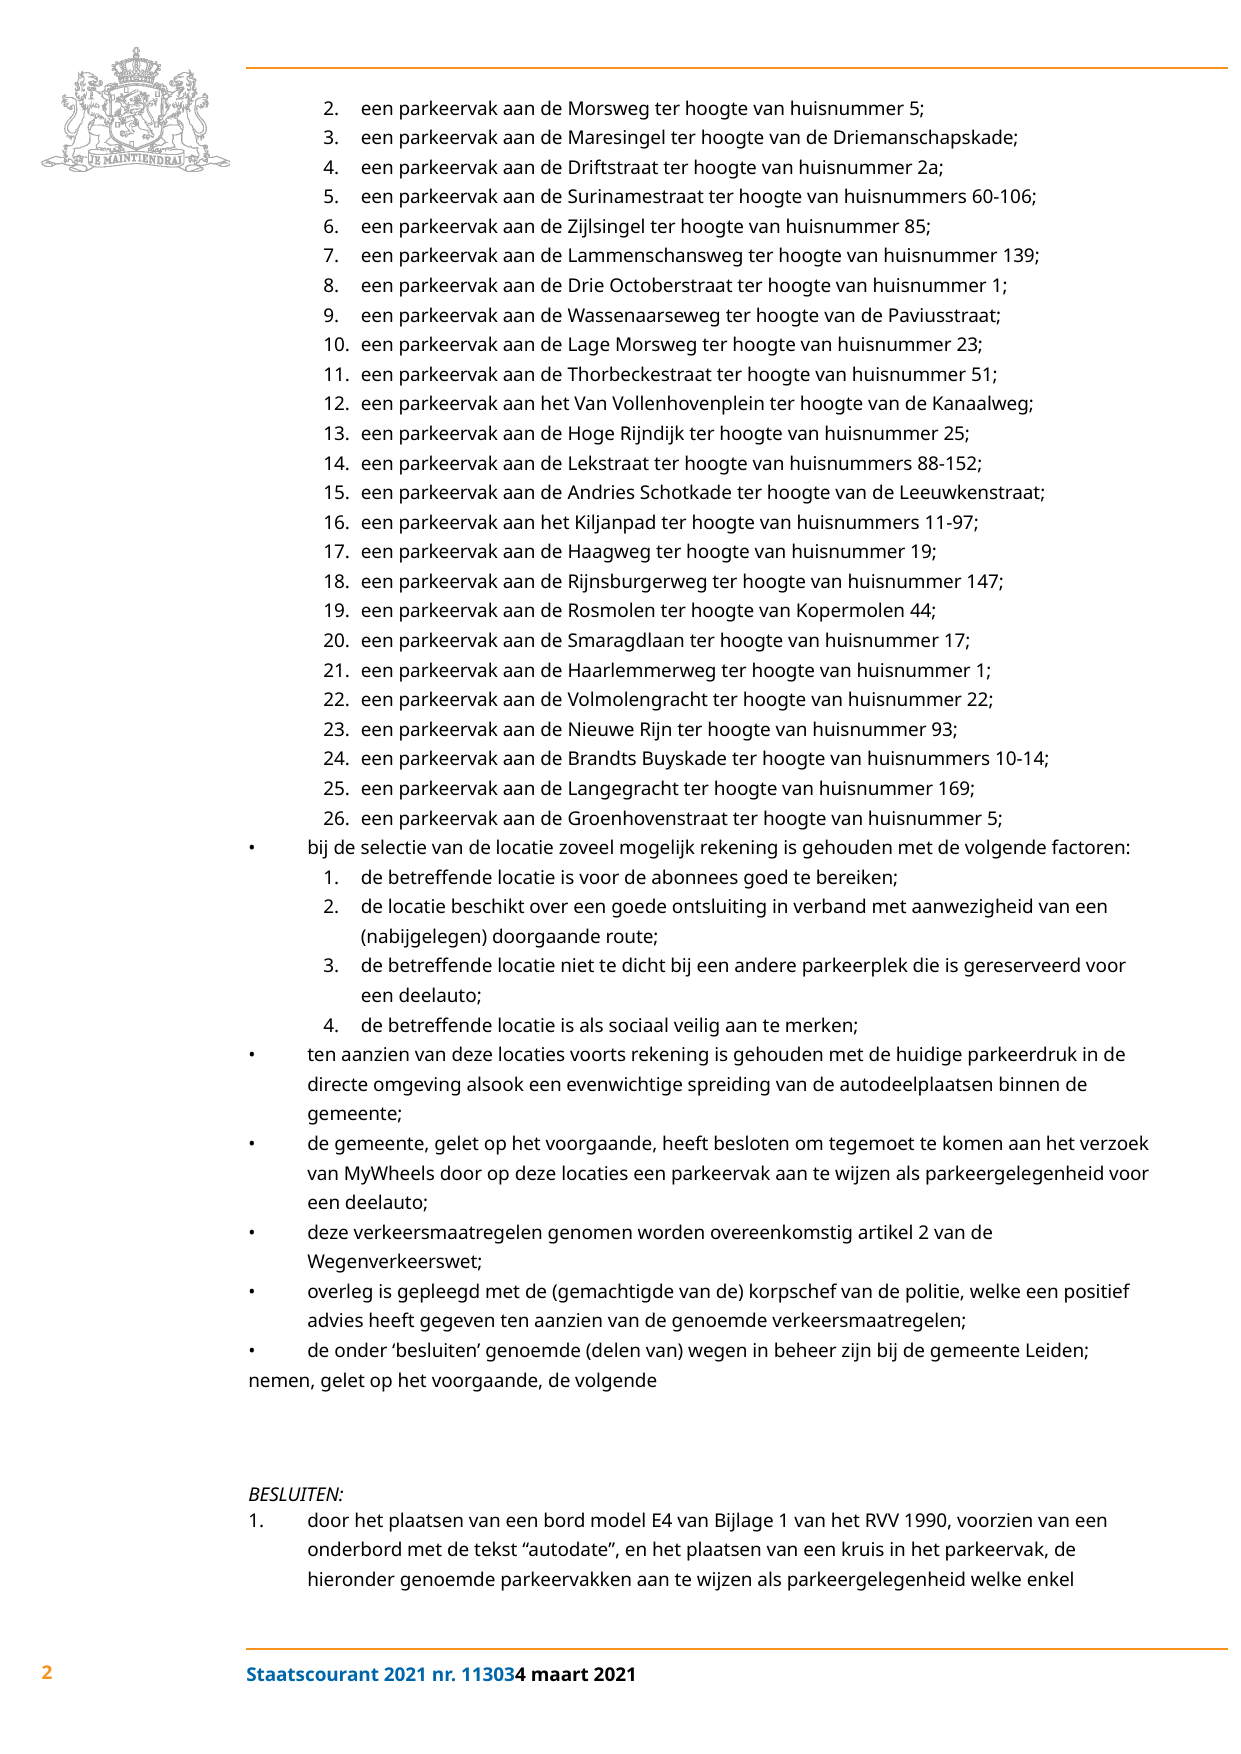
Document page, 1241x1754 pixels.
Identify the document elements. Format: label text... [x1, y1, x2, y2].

picture [41, 47, 231, 172]
list een parkeervak aan de Haarlemmerweg ter hoogte van huisnummer 1; [323, 657, 1152, 683]
list ten aanzien van deze locaties voorts rekening is gehouden met de huidige parkeerdruk in de directe omgeving alsook een evenwichtige spreiding van de autodeelplaatsen binnen de gemeente; [248, 1041, 1152, 1126]
list een parkeervak aan de Driftstraat ter hoogte van huisnummer 2a; [323, 154, 1152, 180]
list een parkeervak aan de Hoge Rijndijk ter hoogte van huisnummer 25; [323, 420, 1152, 446]
list een parkeervak aan de Volmolengracht ter hoogte van huisnummer 22; [323, 686, 1152, 712]
text BESLUITEN: [248, 1481, 1152, 1507]
list de betreffende locatie is voor de abonnees goed te bereiken; [323, 864, 1152, 890]
list de locatie beschikt over een goede ontsluiting in verband met aanwezigheid van een (nabijgelegen) doorgaande route; [323, 893, 1152, 949]
list een parkeervak aan de Wassenaarseweg ter hoogte van de Paviusstraat; [323, 302, 1152, 328]
list een parkeervak aan de Rijnsburgerweg ter hoogte van huisnummer 147; [323, 568, 1152, 594]
list een parkeervak aan de Rosmolen ter hoogte van Kopermolen 44; [323, 598, 1152, 623]
list een parkeervak aan de Andries Schotkade ter hoogte van de Leeuwkenstraat; [323, 479, 1152, 505]
list een parkeervak aan de Brandts Buyskade ter hoogte van huisnummers 10-14; [323, 746, 1152, 771]
list de gemeente, gelet op het voorgaande, heeft besloten om tegemoet te komen aan het verzoek van MyWheels door op deze locaties een parkeervak aan te wijzen als parkeergelegenheid voor een deelauto; [248, 1130, 1152, 1215]
list een parkeervak aan de Lage Morsweg ter hoogte van huisnummer 23; [323, 331, 1152, 357]
list een parkeervak aan de Morsweg ter hoogte van huisnummer 5; [323, 95, 1152, 121]
list de betreffende locatie niet te dicht bij een andere parkeerplek die is gereserveerd voor een deelauto; [323, 953, 1152, 1008]
list een parkeervak aan het Van Vollenhovenplein ter hoogte van de Kanaalweg; [323, 391, 1152, 416]
text nemen, gelet op het voorgaande, de volgende [248, 1367, 1152, 1393]
list bij de selectie van de locatie zoveel mogelijk rekening is gehouden met de volgende factoren: [248, 834, 1152, 860]
list overleg is gepleegd met de (gemachtigde van de) korpschef van de politie, welke een positief advies heeft gegeven ten aanzien van de genoemde verkeersmaatregelen; [248, 1278, 1152, 1333]
list een parkeervak aan de Groenhovenstraat ter hoogte van huisnummer 5; [323, 805, 1152, 831]
list een parkeervak aan de Maresingel ter hoogte van de Driemanschapskade; [323, 124, 1152, 150]
list een parkeervak aan de Surinamestraat ter hoogte van huisnummers 60-106; [323, 183, 1152, 209]
list een parkeervak aan de Zijlsingel ter hoogte van huisnummer 85; [323, 213, 1152, 239]
list door het plaatsen van een bord model E4 van Bijlage 1 van het RVV 1990, voorzien van een onderbord met de tekst “autodate”, en het plaatsen van een kruis in het parkeervak, de hieronder genoemde parkeervakken aan te wijzen als parkeergelegenheid welke enkel [248, 1507, 1152, 1592]
list een parkeervak aan de Drie Octoberstraat ter hoogte van huisnummer 1; [323, 272, 1152, 298]
list een parkeervak aan de Smaragdlaan ter hoogte van huisnummer 17; [323, 627, 1152, 653]
list de betreffende locatie is als sociaal veilig aan te merken; [323, 1012, 1152, 1038]
list een parkeervak aan de Langegracht ter hoogte van huisnummer 169; [323, 775, 1152, 801]
list een parkeervak aan de Lammenschansweg ter hoogte van huisnummer 139; [323, 243, 1152, 268]
list een parkeervak aan de Nieuwe Rijn ter hoogte van huisnummer 93; [323, 716, 1152, 742]
list deze verkeersmaatregelen genomen worden overeenkomstig artikel 2 van de Wegenverkeerswet; [248, 1219, 1152, 1274]
list een parkeervak aan het Kiljanpad ter hoogte van huisnummers 11-97; [323, 509, 1152, 535]
list een parkeervak aan de Haagweg ter hoogte van huisnummer 19; [323, 538, 1152, 564]
list een parkeervak aan de Thorbeckestraat ter hoogte van huisnummer 51; [323, 361, 1152, 387]
list een parkeervak aan de Lekstraat ter hoogte van huisnummers 88-152; [323, 450, 1152, 476]
list de onder ‘besluiten’ genoemde (delen van) wegen in beheer zijn bij de gemeente Leiden; [248, 1337, 1152, 1363]
